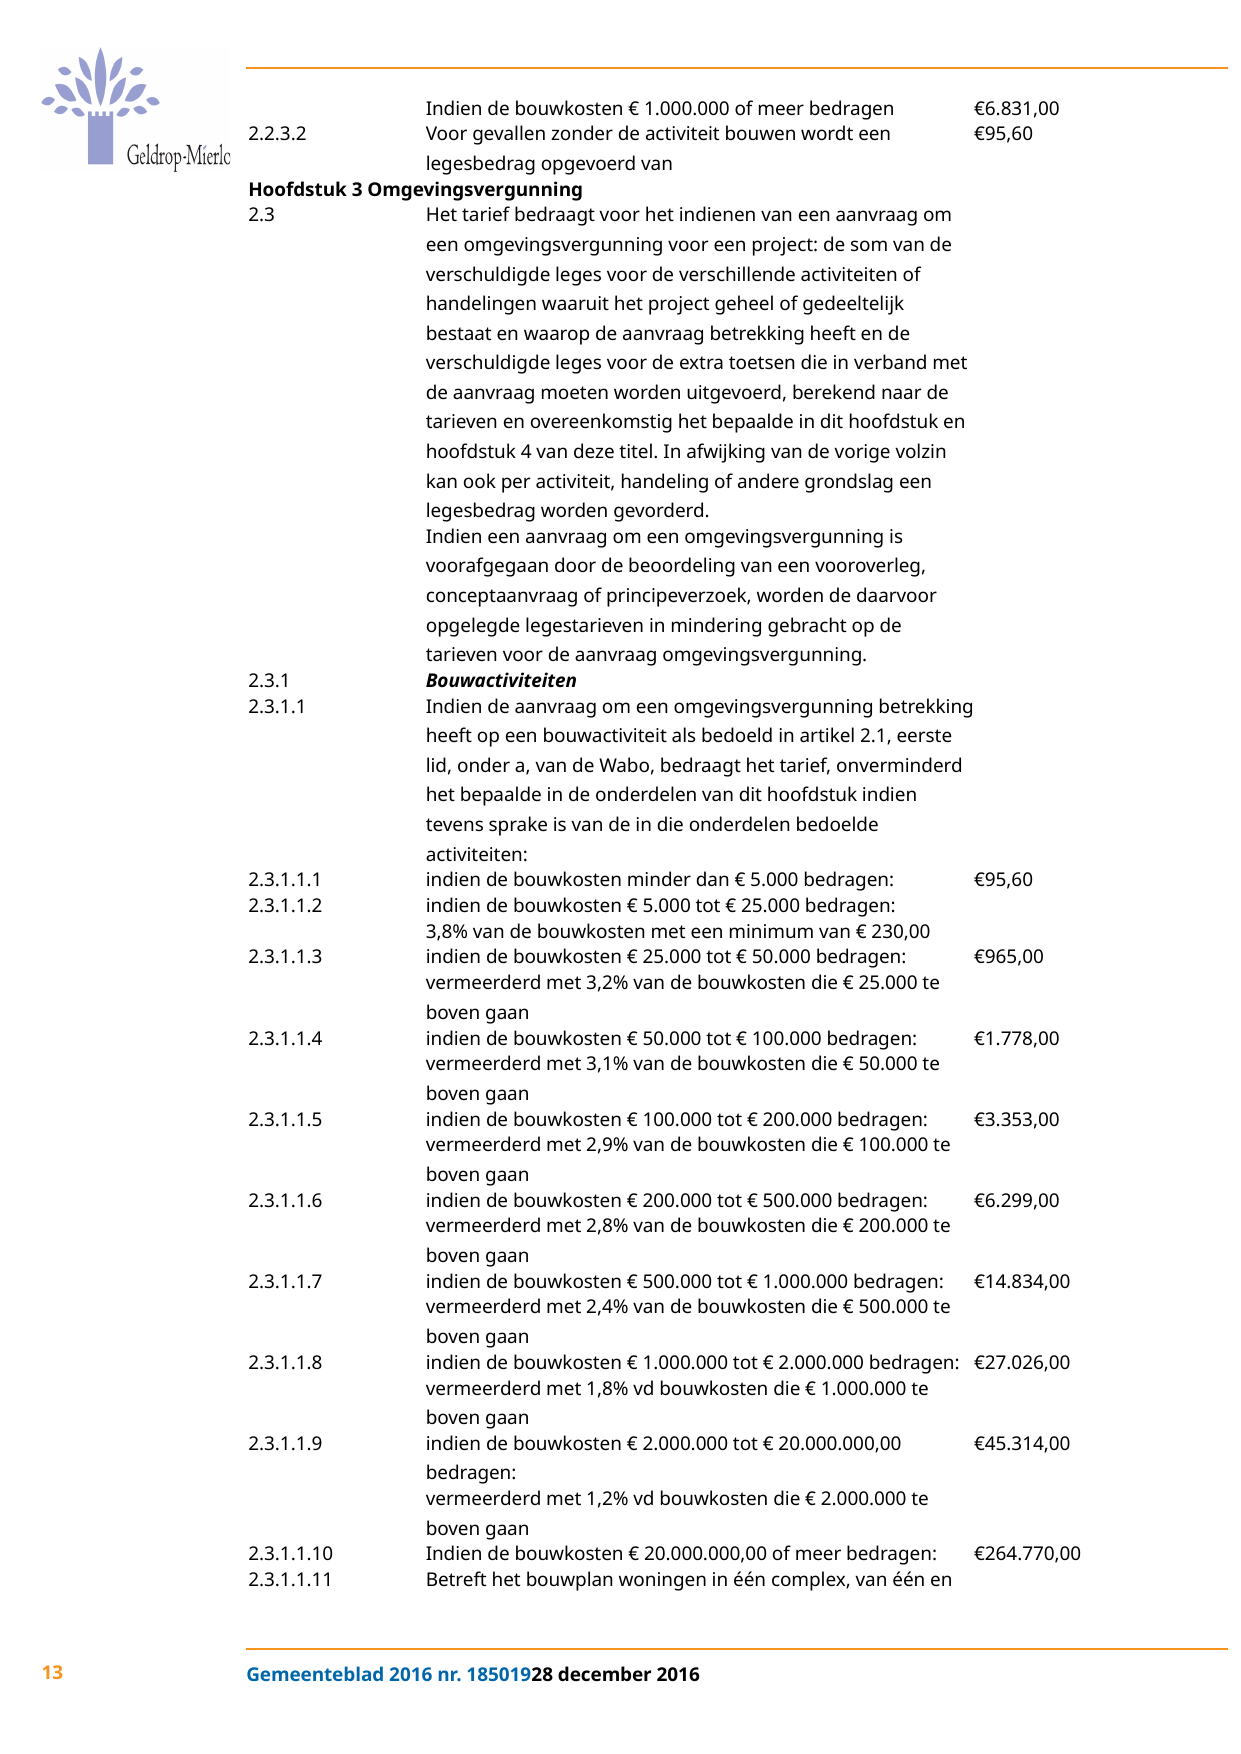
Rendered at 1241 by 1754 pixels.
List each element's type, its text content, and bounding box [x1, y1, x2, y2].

table_cell 2.3.1.1.9 [248, 1430, 426, 1485]
table_cell [248, 970, 426, 1025]
table_cell [248, 95, 426, 121]
table_cell 2.3.1.1.8 [248, 1349, 426, 1375]
table_cell Bouwactiviteiten [426, 667, 974, 693]
table_cell [974, 1051, 1152, 1106]
table_cell 2.3.1.1.3 [248, 944, 426, 969]
picture [41, 47, 231, 172]
table_cell vermeerderd met 2,8% van de bouwkosten die € 200.000 te boven gaan [426, 1213, 974, 1268]
table_cell indien de bouwkosten € 500.000 tot € 1.000.000 bedragen: [426, 1268, 974, 1294]
table_cell €6.831,00 [974, 95, 1152, 121]
table_cell indien de bouwkosten minder dan € 5.000 bedragen: [426, 867, 974, 892]
table_cell [974, 1375, 1152, 1430]
table_cell [248, 523, 426, 667]
table_cell [974, 667, 1152, 693]
table_cell [974, 918, 1152, 944]
table_cell [974, 892, 1152, 918]
table_cell 2.3.1.1.10 [248, 1541, 426, 1566]
table_cell €95,60 [974, 867, 1152, 892]
table_cell 2.3.1.1.7 [248, 1268, 426, 1294]
table_cell [974, 1132, 1152, 1187]
table_cell €95,60 [974, 121, 1152, 176]
table_cell Indien de bouwkosten € 20.000.000,00 of meer bedragen: [426, 1541, 974, 1566]
table_cell Hoofdstuk 3 Omgevingsvergunning [248, 176, 1152, 202]
table_cell €264.770,00 [974, 1541, 1152, 1566]
table_cell €965,00 [974, 944, 1152, 969]
table_cell 3,8% van de bouwkosten met een minimum van € 230,00 [426, 918, 974, 944]
table_cell €6.299,00 [974, 1187, 1152, 1213]
table_cell €3.353,00 [974, 1106, 1152, 1132]
table_cell [248, 1132, 426, 1187]
table_cell €27.026,00 [974, 1349, 1152, 1375]
table_cell [974, 1294, 1152, 1349]
table_cell €45.314,00 [974, 1430, 1152, 1485]
table_cell [248, 1375, 426, 1430]
table_cell [974, 1213, 1152, 1268]
table_cell [974, 970, 1152, 1025]
table_cell vermeerderd met 2,4% van de bouwkosten die € 500.000 te boven gaan [426, 1294, 974, 1349]
table_cell 2.3.1.1.6 [248, 1187, 426, 1213]
table_cell 2.3.1.1.1 [248, 867, 426, 892]
table_cell [974, 693, 1152, 867]
table_cell Indien de bouwkosten € 1.000.000 of meer bedragen [426, 95, 974, 121]
table_cell €1.778,00 [974, 1025, 1152, 1051]
table_cell indien de bouwkosten € 25.000 tot € 50.000 bedragen: [426, 944, 974, 969]
table_cell indien de bouwkosten € 2.000.000 tot € 20.000.000,00 bedragen: [426, 1430, 974, 1485]
table_cell [248, 1294, 426, 1349]
table_cell [248, 1485, 426, 1541]
table_cell vermeerderd met 3,2% van de bouwkosten die € 25.000 te boven gaan [426, 970, 974, 1025]
table_cell €14.834,00 [974, 1268, 1152, 1294]
table_cell [248, 1213, 426, 1268]
table_cell vermeerderd met 1,8% vd bouwkosten die € 1.000.000 te boven gaan [426, 1375, 974, 1430]
table_cell indien de bouwkosten € 200.000 tot € 500.000 bedragen: [426, 1187, 974, 1213]
table_cell [974, 1566, 1152, 1592]
table_cell 2.3.1.1.5 [248, 1106, 426, 1132]
table_cell 2.3.1.1 [248, 693, 426, 867]
table_cell indien de bouwkosten € 50.000 tot € 100.000 bedragen: [426, 1025, 974, 1051]
table_cell indien de bouwkosten € 100.000 tot € 200.000 bedragen: [426, 1106, 974, 1132]
table_cell [974, 523, 1152, 667]
table_cell vermeerderd met 2,9% van de bouwkosten die € 100.000 te boven gaan [426, 1132, 974, 1187]
table_cell Voor gevallen zonder de activiteit bouwen wordt een legesbedrag opgevoerd van [426, 121, 974, 176]
table_cell [248, 918, 426, 944]
table_cell indien de bouwkosten € 1.000.000 tot € 2.000.000 bedragen: [426, 1349, 974, 1375]
table_cell vermeerderd met 1,2% vd bouwkosten die € 2.000.000 te boven gaan [426, 1485, 974, 1541]
table_cell vermeerderd met 3,1% van de bouwkosten die € 50.000 te boven gaan [426, 1051, 974, 1106]
table_cell Het tarief bedraagt voor het indienen van een aanvraag om een omgevingsvergunning voor een project: de som van de verschuldigde leges voor de verschillende activiteiten of handelingen waaruit het project geheel of gedeeltelijk bestaat en waarop de aanvraag betrekking heeft en de verschuldigde leges voor de extra toetsen die in verband met de aanvraag moeten worden uitgevoerd, berekend naar de tarieven en overeenkomstig het bepaalde in dit hoofdstuk en hoofdstuk 4 van deze titel. In afwijking van de vorige volzin kan ook per activiteit, handeling of andere grondslag een legesbedrag worden gevorderd. [426, 202, 974, 523]
table_cell Indien de aanvraag om een omgevingsvergunning betrekking heeft op een bouwactiviteit als bedoeld in artikel 2.1, eerste lid, onder a, van de Wabo, bedraagt het tarief, onverminderd het bepaalde in de onderdelen van dit hoofdstuk indien tevens sprake is van de in die onderdelen bedoelde activiteiten: [426, 693, 974, 867]
table_cell 2.3.1.1.2 [248, 892, 426, 918]
table_cell 2.3.1 [248, 667, 426, 693]
table_cell 2.3.1.1.11 [248, 1566, 426, 1592]
table_cell 2.3.1.1.4 [248, 1025, 426, 1051]
table_cell indien de bouwkosten € 5.000 tot € 25.000 bedragen: [426, 892, 974, 918]
table_cell 2.3 [248, 202, 426, 523]
table_cell [248, 1051, 426, 1106]
table_cell [974, 202, 1152, 523]
table_cell 2.2.3.2 [248, 121, 426, 176]
table_cell Betreft het bouwplan woningen in één complex, van één en [426, 1566, 974, 1592]
table_cell [974, 1485, 1152, 1541]
table_cell Indien een aanvraag om een omgevingsvergunning is voorafgegaan door de beoordeling van een vooroverleg, conceptaanvraag of principeverzoek, worden de daarvoor opgelegde legestarieven in mindering gebracht op de tarieven voor de aanvraag omgevingsvergunning. [426, 523, 974, 667]
